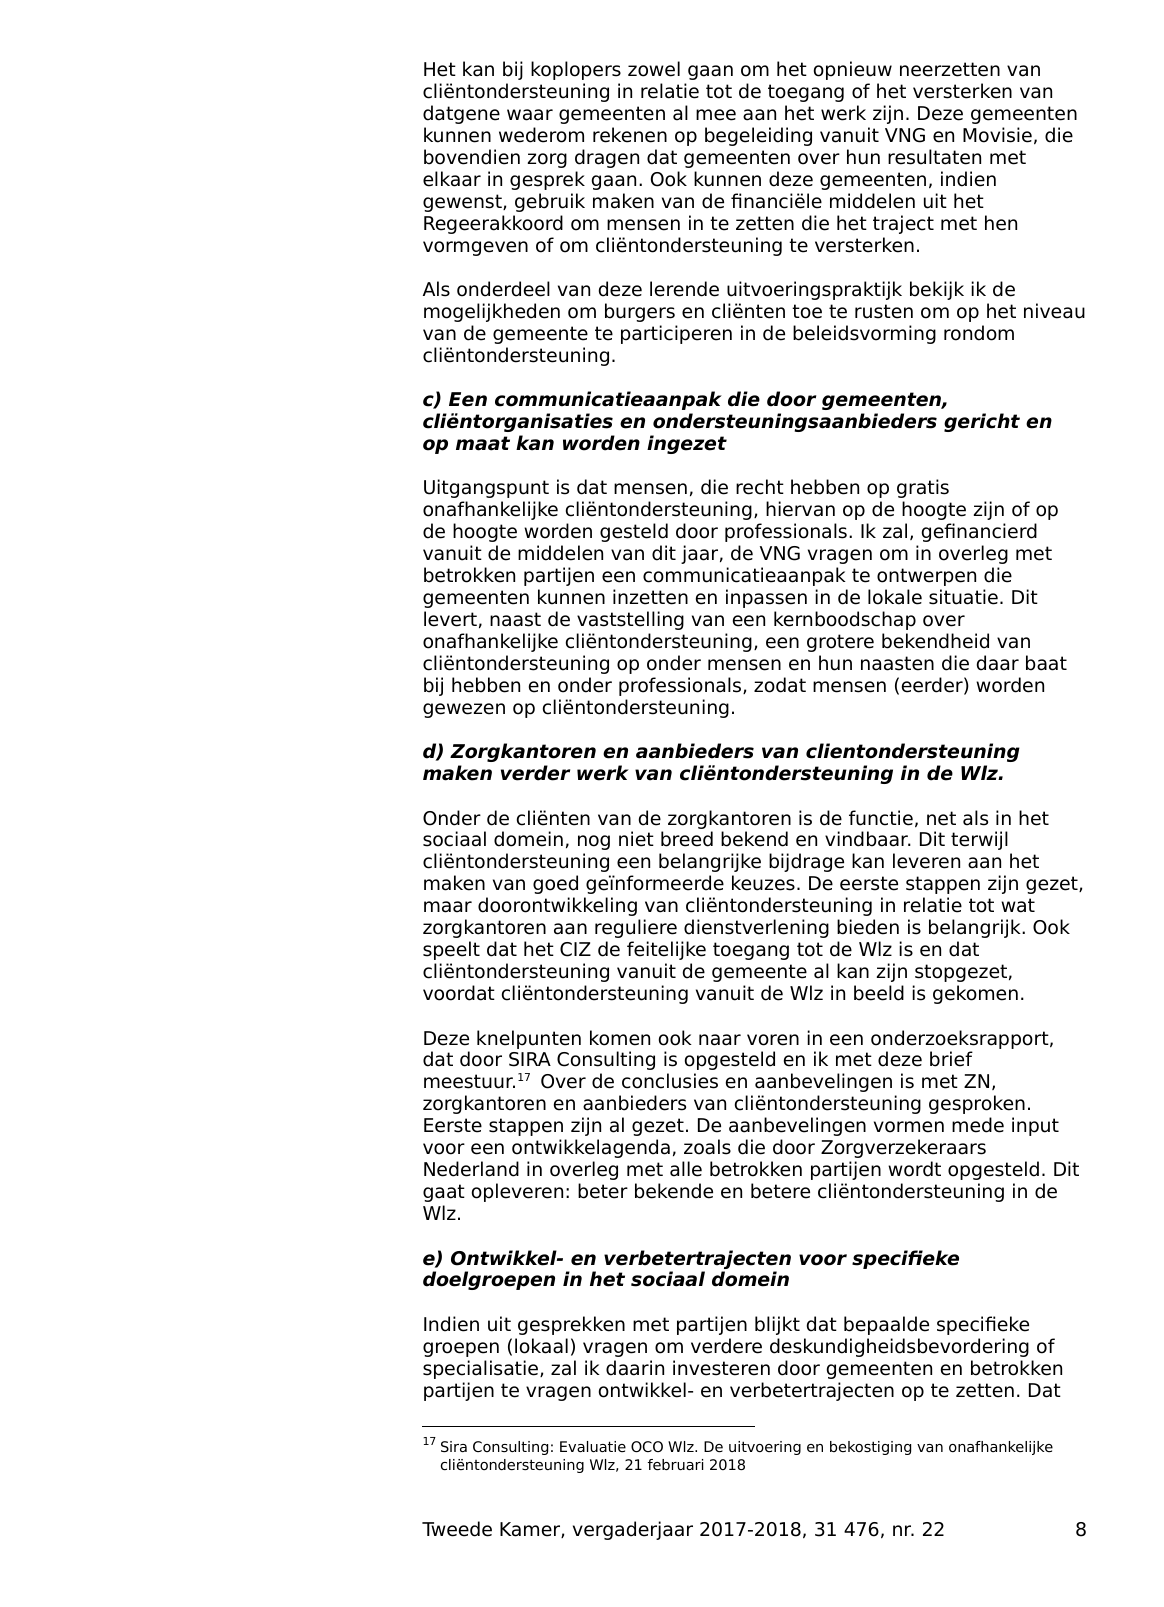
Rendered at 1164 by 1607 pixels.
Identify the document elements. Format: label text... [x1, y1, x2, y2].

subtitle c) Een communicatieaanpak die door gemeenten, cliëntorganisaties en ondersteuningsaanbieders gericht en op maat kan worden ingezet [422, 389, 1087, 455]
text Het kan bij koplopers zowel gaan om het opnieuw neerzetten van cliëntondersteuning in relatie tot de toegang of het versterken van datgene waar gemeenten al mee aan het werk zijn. Deze gemeenten kunnen wederom rekenen op begeleiding vanuit VNG en Movisie, die bovendien zorg dragen dat gemeenten over hun resultaten met elkaar in gesprek gaan. Ook kunnen deze gemeenten, indien gewenst, gebruik maken van de financiële middelen uit het Regeerakkoord om mensen in te zetten die het traject met hen vormgeven of om cliëntondersteuning te versterken. [422, 59, 1087, 257]
text Deze knelpunten komen ook naar voren in een onderzoeksrapport, dat door SIRA Consulting is opgesteld en ik met deze brief meestuur. Over de conclusies en aanbevelingen is met ZN, zorgkantoren en aanbieders van cliëntondersteuning gesproken. Eerste stappen zijn al gezet. De aanbevelingen vormen mede input voor een ontwikkelagenda, zoals die door Zorgverzekeraars Nederland in overleg met alle betrokken partijen wordt opgesteld. Dit gaat opleveren: beter bekende en betere cliëntondersteuning in de Wlz. [422, 1027, 1087, 1225]
text Sira Consulting: Evaluatie OCO Wlz. De uitvoering en bekostiging van onafhankelijke cliëntondersteuning Wlz, 21 februari 2018 [422, 1435, 1087, 1474]
text Als onderdeel van deze lerende uitvoeringspraktijk bekijk ik de mogelijkheden om burgers en cliënten toe te rusten om op het niveau van de gemeente te participeren in de beleidsvorming rondom cliëntondersteuning. [422, 279, 1087, 367]
subtitle d) Zorgkantoren en aanbieders van clientondersteuning maken verder werk van cliëntondersteuning in de Wlz. [422, 741, 1087, 785]
text Indien uit gesprekken met partijen blijkt dat bepaalde specifieke groepen (lokaal) vragen om verdere deskundigheidsbevordering of specialisatie, zal ik daarin investeren door gemeenten en betrokken partijen te vragen ontwikkel- en verbetertrajecten op te zetten. Dat [422, 1313, 1087, 1401]
subtitle e) Ontwikkel- en verbetertrajecten voor specifieke doelgroepen in het sociaal domein [422, 1247, 1087, 1291]
text Uitgangspunt is dat mensen, die recht hebben op gratis onafhankelijke cliëntondersteuning, hiervan op de hoogte zijn of op de hoogte worden gesteld door professionals. Ik zal, gefinancierd vanuit de middelen van dit jaar, de VNG vragen om in overleg met betrokken partijen een communicatieaanpak te ontwerpen die gemeenten kunnen inzetten en inpassen in de lokale situatie. Dit levert, naast de vaststelling van een kernboodschap over onafhankelijke cliëntondersteuning, een grotere bekendheid van cliëntondersteuning op onder mensen en hun naasten die daar baat bij hebben en onder professionals, zodat mensen (eerder) worden gewezen op cliëntondersteuning. [422, 477, 1087, 719]
text Onder de cliënten van de zorgkantoren is de functie, net als in het sociaal domein, nog niet breed bekend en vindbaar. Dit terwijl cliëntondersteuning een belangrijke bijdrage kan leveren aan het maken van goed geïnformeerde keuzes. De eerste stappen zijn gezet, maar doorontwikkeling van cliëntondersteuning in relatie tot wat zorgkantoren aan reguliere dienstverlening bieden is belangrijk. Ook speelt dat het CIZ de feitelijke toegang tot de Wlz is en dat cliëntondersteuning vanuit de gemeente al kan zijn stopgezet, voordat cliëntondersteuning vanuit de Wlz in beeld is gekomen. [422, 807, 1087, 1005]
